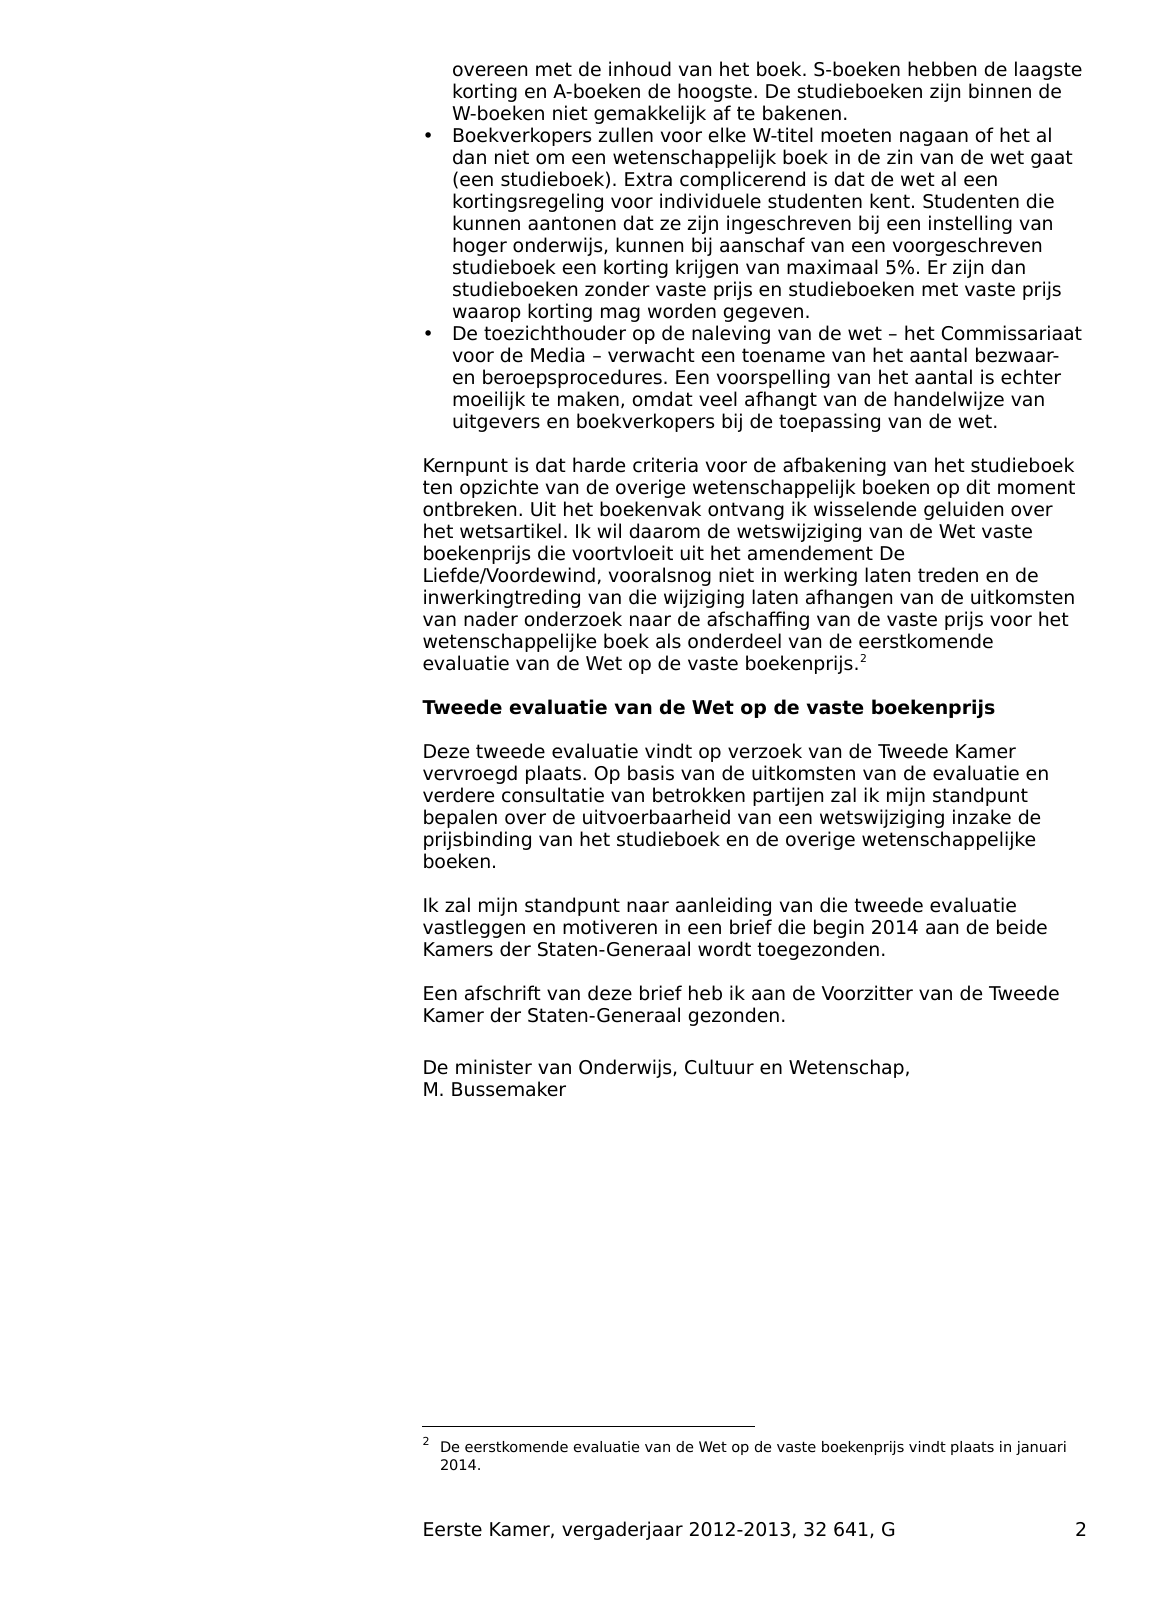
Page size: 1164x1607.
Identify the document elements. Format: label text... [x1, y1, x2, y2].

text De minister van Onderwijs, Cultuur en Wetenschap, M. Bussemaker [422, 1057, 1087, 1101]
text Deze tweede evaluatie vindt op verzoek van de Tweede Kamer vervroegd plaats. Op basis van de uitkomsten van de evaluatie en verdere consultatie van betrokken partijen zal ik mijn standpunt bepalen over de uitvoerbaarheid van een wetswijziging inzake de prijsbinding van het studieboek en de overige wetenschappelijke boeken. [422, 741, 1087, 873]
text overeen met de inhoud van het boek. S-boeken hebben de laagste korting en A-boeken de hoogste. De studieboeken zijn binnen de W-boeken niet gemakkelijk af te bakenen. [422, 59, 1087, 125]
text • De toezichthouder op de naleving van de wet – het Commissariaat voor de Media – verwacht een toename van het aantal bezwaar- en beroepsprocedures. Een voorspelling van het aantal is echter moeilijk te maken, omdat veel afhangt van de handelwijze van uitgevers en boekverkopers bij de toepassing van de wet. [422, 323, 1087, 433]
text De eerstkomende evaluatie van de Wet op de vaste boekenprijs vindt plaats in januari 2014. [422, 1435, 1087, 1474]
text • Boekverkopers zullen voor elke W-titel moeten nagaan of het al dan niet om een wetenschappelijk boek in de zin van de wet gaat (een studieboek). Extra complicerend is dat de wet al een kortingsregeling voor individuele studenten kent. Studenten die kunnen aantonen dat ze zijn ingeschreven bij een instelling van hoger onderwijs, kunnen bij aanschaf van een voorgeschreven studieboek een korting krijgen van maximaal 5%. Er zijn dan studieboeken zonder vaste prijs en studieboeken met vaste prijs waarop korting mag worden gegeven. [422, 125, 1087, 323]
text Een afschrift van deze brief heb ik aan de Voorzitter van de Tweede Kamer der Staten-Generaal gezonden. [422, 983, 1087, 1027]
text Ik zal mijn standpunt naar aanleiding van die tweede evaluatie vastleggen en motiveren in een brief die begin 2014 aan de beide Kamers der Staten-Generaal wordt toegezonden. [422, 895, 1087, 961]
text Kernpunt is dat harde criteria voor de afbakening van het studieboek ten opzichte van de overige wetenschappelijk boeken op dit moment ontbreken. Uit het boekenvak ontvang ik wisselende geluiden over het wetsartikel. Ik wil daarom de wetswijziging van de Wet vaste boekenprijs die voortvloeit uit het amendement De Liefde/Voordewind, vooralsnog niet in werking laten treden en de inwerkingtreding van die wijziging laten afhangen van de uitkomsten van nader onderzoek naar de afschaffing van de vaste prijs voor het wetenschappelijke boek als onderdeel van de eerstkomende evaluatie van de Wet op de vaste boekenprijs. [422, 455, 1087, 675]
subtitle Tweede evaluatie van de Wet op de vaste boekenprijs [422, 697, 1087, 719]
